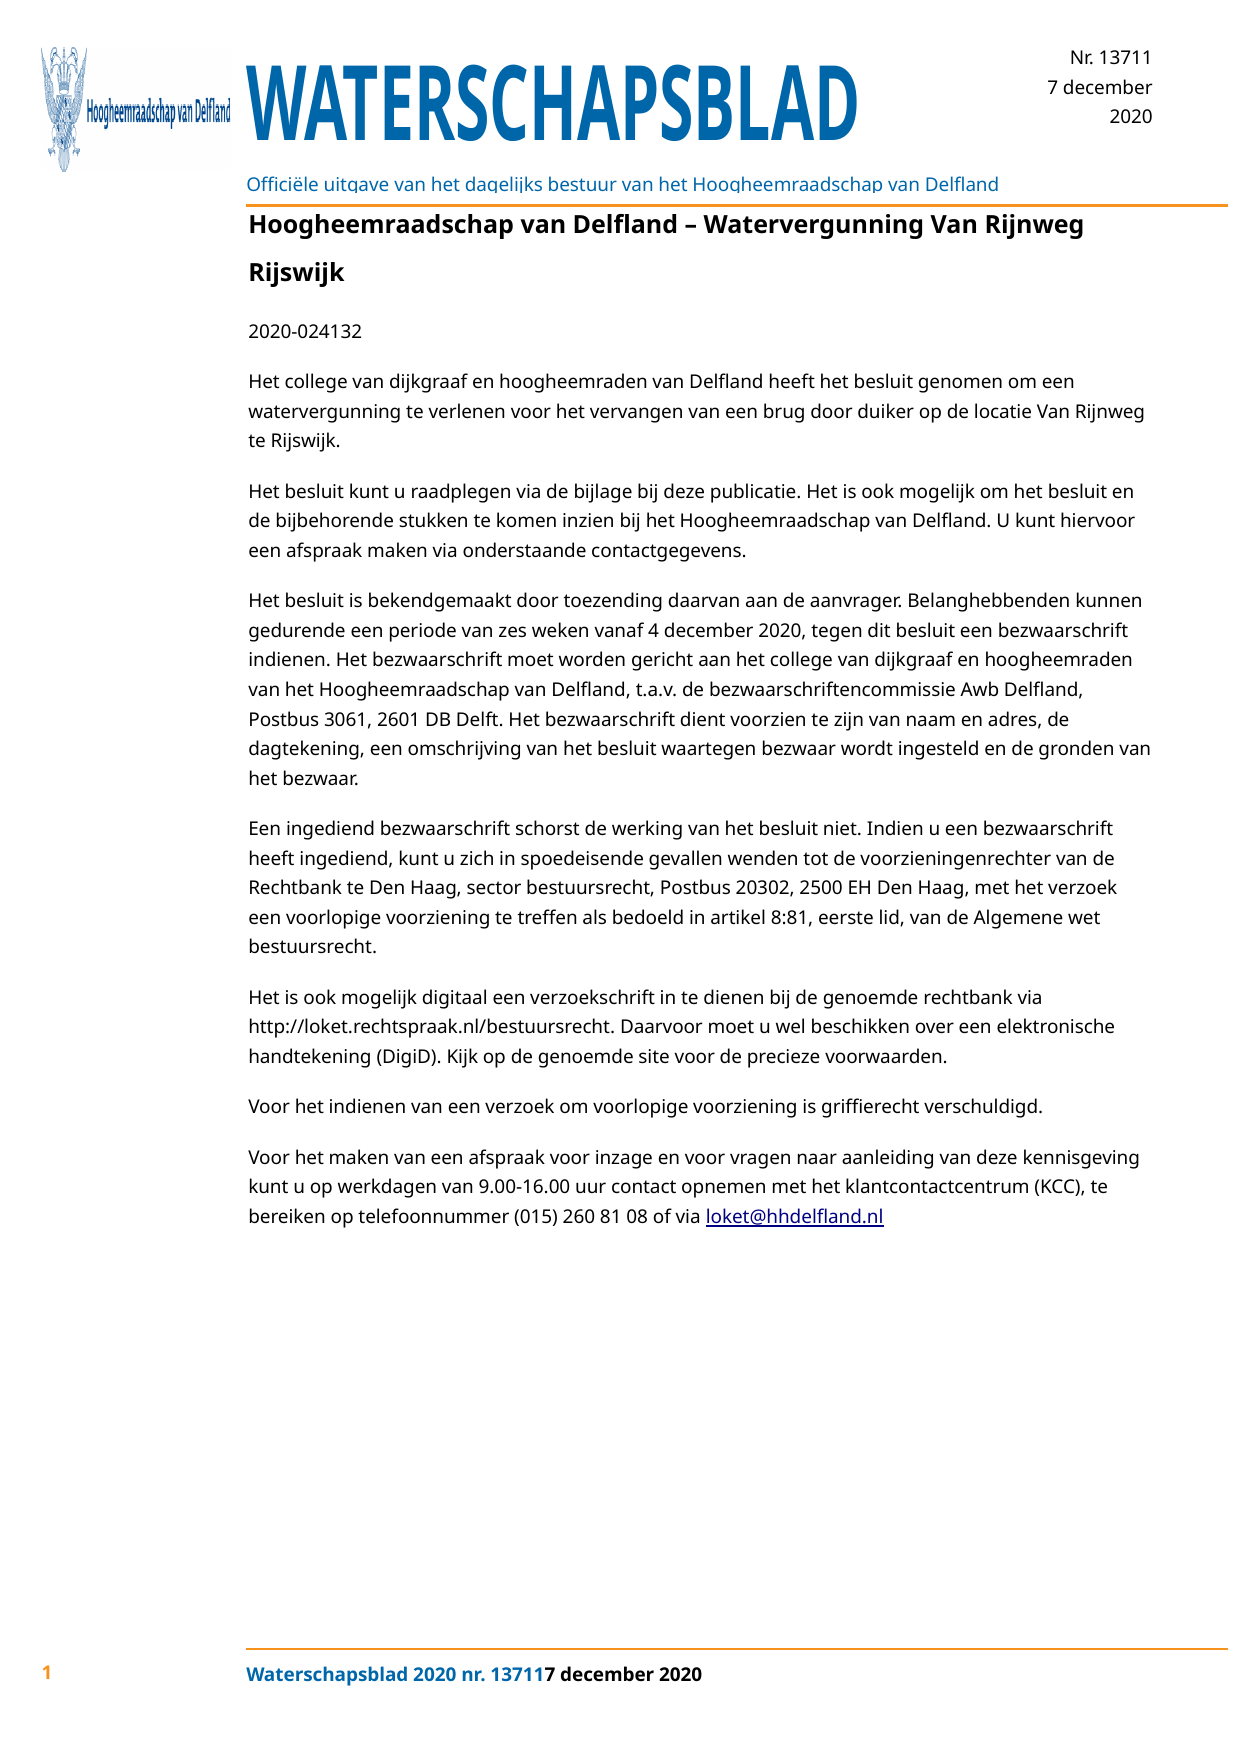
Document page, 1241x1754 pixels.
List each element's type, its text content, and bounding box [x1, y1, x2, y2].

text Het besluit kunt u raadplegen via de bijlage bij deze publicatie. Het is ook mogelijk om het besluit en de bijbehorende stukken te komen inzien bij het Hoogheemraadschap van Delfland. U kunt hiervoor een afspraak maken via onderstaande contactgegevens. [248, 478, 1152, 563]
text Het is ook mogelijk digitaal een verzoekschrift in te dienen bij de genoemde rechtbank via http://loket.rechtspraak.nl/bestuursrecht. Daarvoor moet u wel beschikken over een elektronische handtekening (DigiD). Kijk op de genoemde site voor de precieze voorwaarden. [248, 984, 1152, 1069]
text Een ingediend bezwaarschrift schorst de werking van het besluit niet. Indien u een bezwaarschrift heeft ingediend, kunt u zich in spoedeisende gevallen wenden tot de voorzieningenrechter van de Rechtbank te Den Haag, sector bestuursrecht, Postbus 20302, 2500 EH Den Haag, met het verzoek een voorlopige voorziening te treffen als bedoeld in artikel 8:81, eerste lid, van de Algemene wet bestuursrecht. [248, 815, 1152, 959]
text 2020-024132 [248, 318, 1152, 344]
text Hoogheemraadschap van Delfland – Watervergunning Van Rijnweg Rijswijk [248, 207, 1152, 288]
text Het college van dijkgraaf en hoogheemraden van Delfland heeft het besluit genomen om een watervergunning te verlenen voor het vervangen van een brug door duiker op de locatie Van Rijnweg te Rijswijk. [248, 368, 1152, 453]
text Voor het indienen van een verzoek om voorlopige voorziening is griffierecht verschuldigd. [248, 1094, 1152, 1119]
text Voor het maken van een afspraak voor inzage en voor vragen naar aanleiding van deze kennisgeving kunt u op werkdagen van 9.00-16.00 uur contact opnemen met het klantcontactcentrum (KCC), te bereiken op telefoonnummer (015) 260 81 08 of via loket@hhdelfland.nl [248, 1144, 1152, 1229]
text Het besluit is bekendgemaakt door toezending daarvan aan de aanvrager. Belanghebbenden kunnen gedurende een periode van zes weken vanaf 4 december 2020, tegen dit besluit een bezwaarschrift indienen. Het bezwaarschrift moet worden gericht aan het college van dijkgraaf en hoogheemraden van het Hoogheemraadschap van Delfland, t.a.v. de bezwaarschriftencommissie Awb Delfland, Postbus 3061, 2601 DB Delft. Het bezwaarschrift dient voorzien te zijn van naam en adres, de dagtekening, een omschrijving van het besluit waartegen bezwaar wordt ingesteld en de gronden van het bezwaar. [248, 587, 1152, 791]
picture [41, 47, 231, 172]
